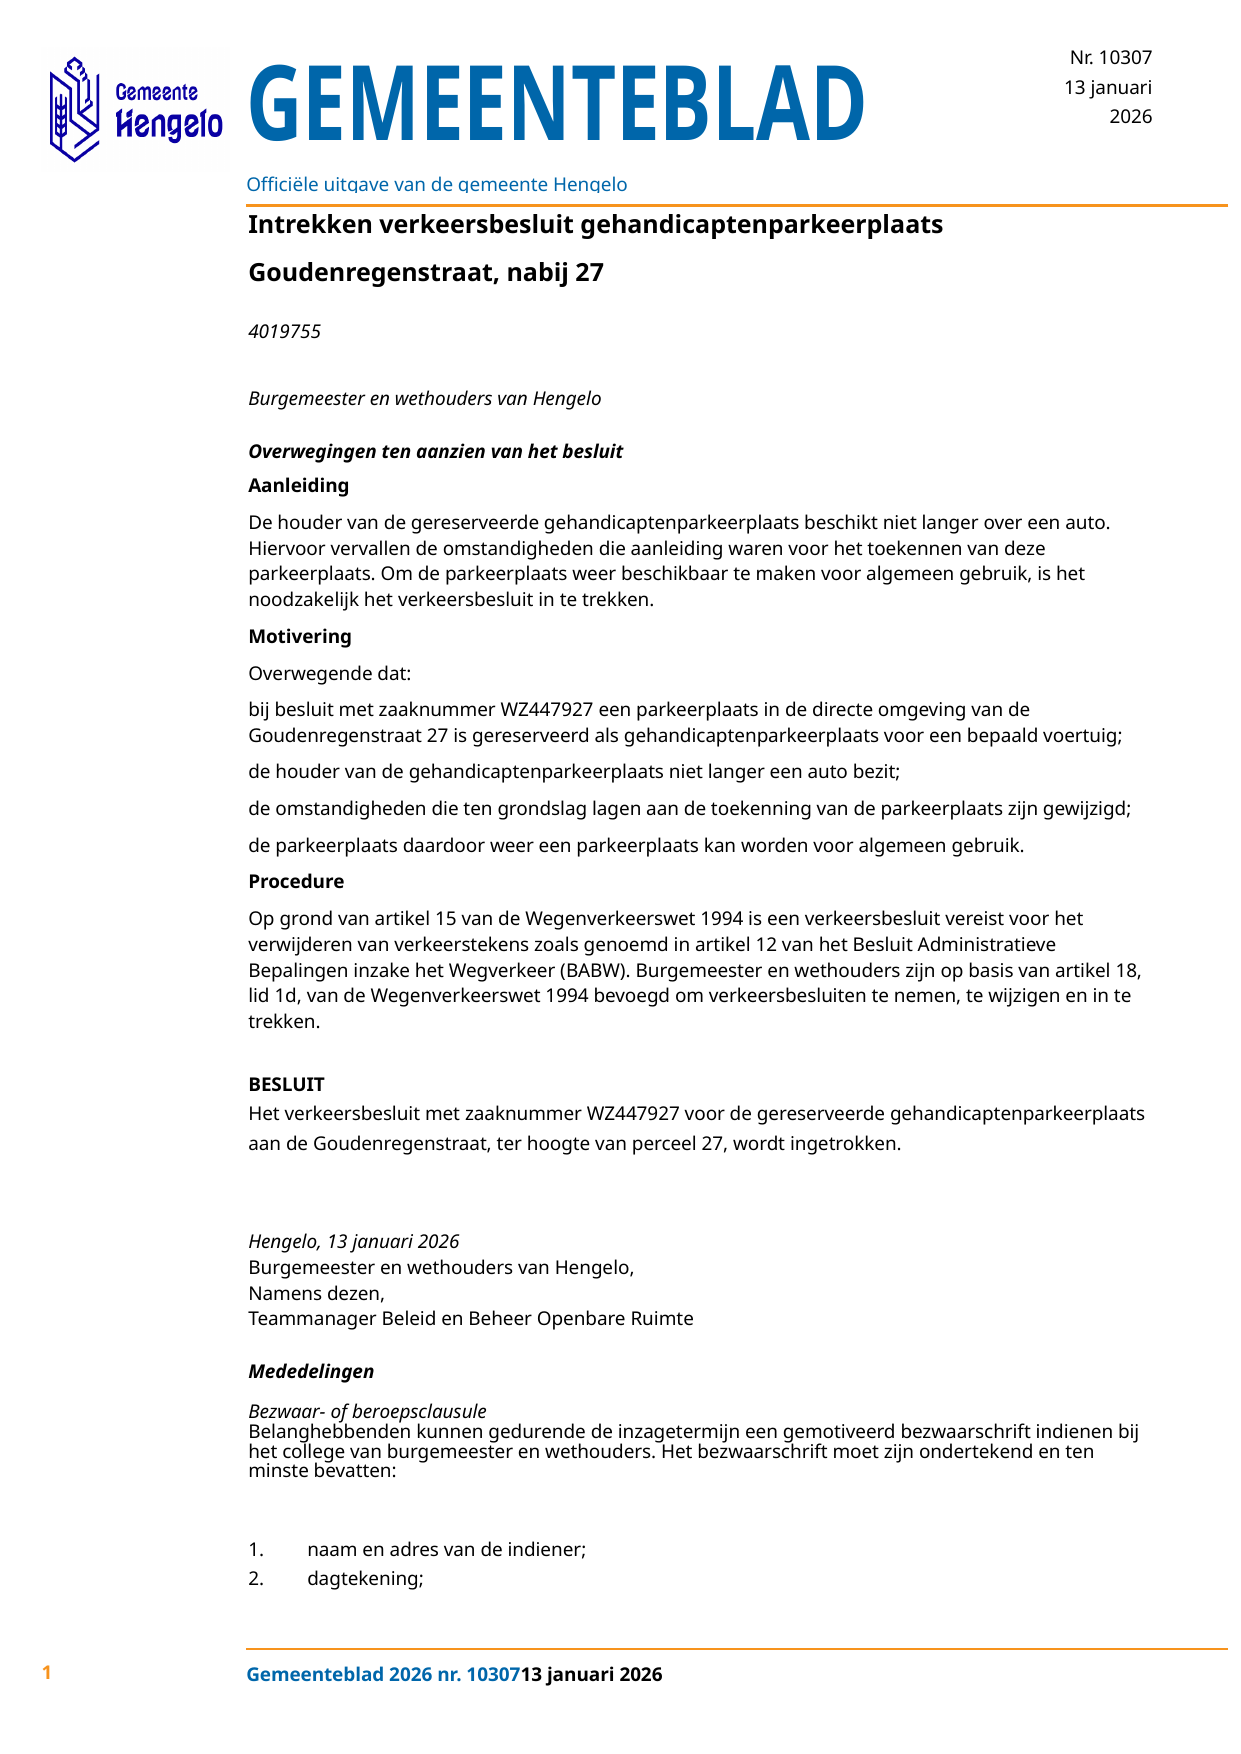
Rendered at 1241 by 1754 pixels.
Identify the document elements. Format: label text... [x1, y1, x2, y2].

text Bezwaar- of beroepsclausule [248, 1398, 1152, 1423]
text Intrekken verkeersbesluit gehandicaptenparkeerplaats Goudenregenstraat, nabij 27 [248, 207, 1152, 288]
text Hengelo, 13 januari 2026 [248, 1228, 1152, 1254]
text de omstandigheden die ten grondslag lagen aan de toekenning van de parkeerplaats zijn gewijzigd; [248, 795, 1152, 821]
list dagtekening; [248, 1566, 1152, 1591]
text Overwegende dat: [248, 660, 1152, 685]
text Op grond van artikel 15 van de Wegenverkeerswet 1994 is een verkeersbesluit vereist voor het verwijderen van verkeerstekens zoals genoemd in artikel 12 van het Besluit Administratieve Bepalingen inzake het Wegverkeer (BABW). Burgemeester en wethouders zijn op basis van artikel 18, lid 1d, van de Wegenverkeerswet 1994 bevoegd om verkeersbesluiten te nemen, te wijzigen en in te trekken. [248, 905, 1152, 1034]
text Overwegingen ten aanzien van het besluit [248, 438, 1152, 464]
text Namens dezen, [248, 1280, 1152, 1306]
text Motivering [248, 623, 1152, 649]
text de houder van de gehandicaptenparkeerplaats niet langer een auto bezit; [248, 759, 1152, 784]
text BESLUIT [248, 1071, 1152, 1097]
text Burgemeester en wethouders van Hengelo, [248, 1254, 1152, 1280]
text de parkeerplaats daardoor weer een parkeerplaats kan worden voor algemeen gebruik. [248, 832, 1152, 858]
text Aanleiding [248, 472, 1152, 498]
text bij besluit met zaaknummer WZ447927 een parkeerplaats in de directe omgeving van de Goudenregenstraat 27 is gereserveerd als gehandicaptenparkeerplaats voor een bepaald voertuig; [248, 696, 1152, 748]
text De houder van de gereserveerde gehandicaptenparkeerplaats beschikt niet langer over een auto. Hiervoor vervallen de omstandigheden die aanleiding waren voor het toekennen van deze parkeerplaats. Om de parkeerplaats weer beschikbaar te maken voor algemeen gebruik, is het noodzakelijk het verkeersbesluit in te trekken. [248, 509, 1152, 612]
picture [41, 47, 231, 172]
text Procedure [248, 869, 1152, 894]
text Mededelingen [248, 1358, 1152, 1384]
text Het verkeersbesluit met zaaknummer WZ447927 voor de gereserveerde gehandicaptenparkeerplaats aan de Goudenregenstraat, ter hoogte van perceel 27, wordt ingetrokken. [248, 1101, 1152, 1156]
text Belanghebbenden kunnen gedurende de inzagetermijn een gemotiveerd bezwaarschrift indienen bij het college van burgemeester en wethouders. Het bezwaarschrift moet zijn ondertekend en ten minste bevatten: [248, 1423, 1152, 1481]
list naam en adres van de indiener; [248, 1536, 1152, 1562]
text 4019755 [248, 318, 1152, 344]
text Burgemeester en wethouders van Hengelo [248, 386, 1152, 411]
text Teammanager Beleid en Beheer Openbare Ruimte [248, 1306, 1152, 1331]
